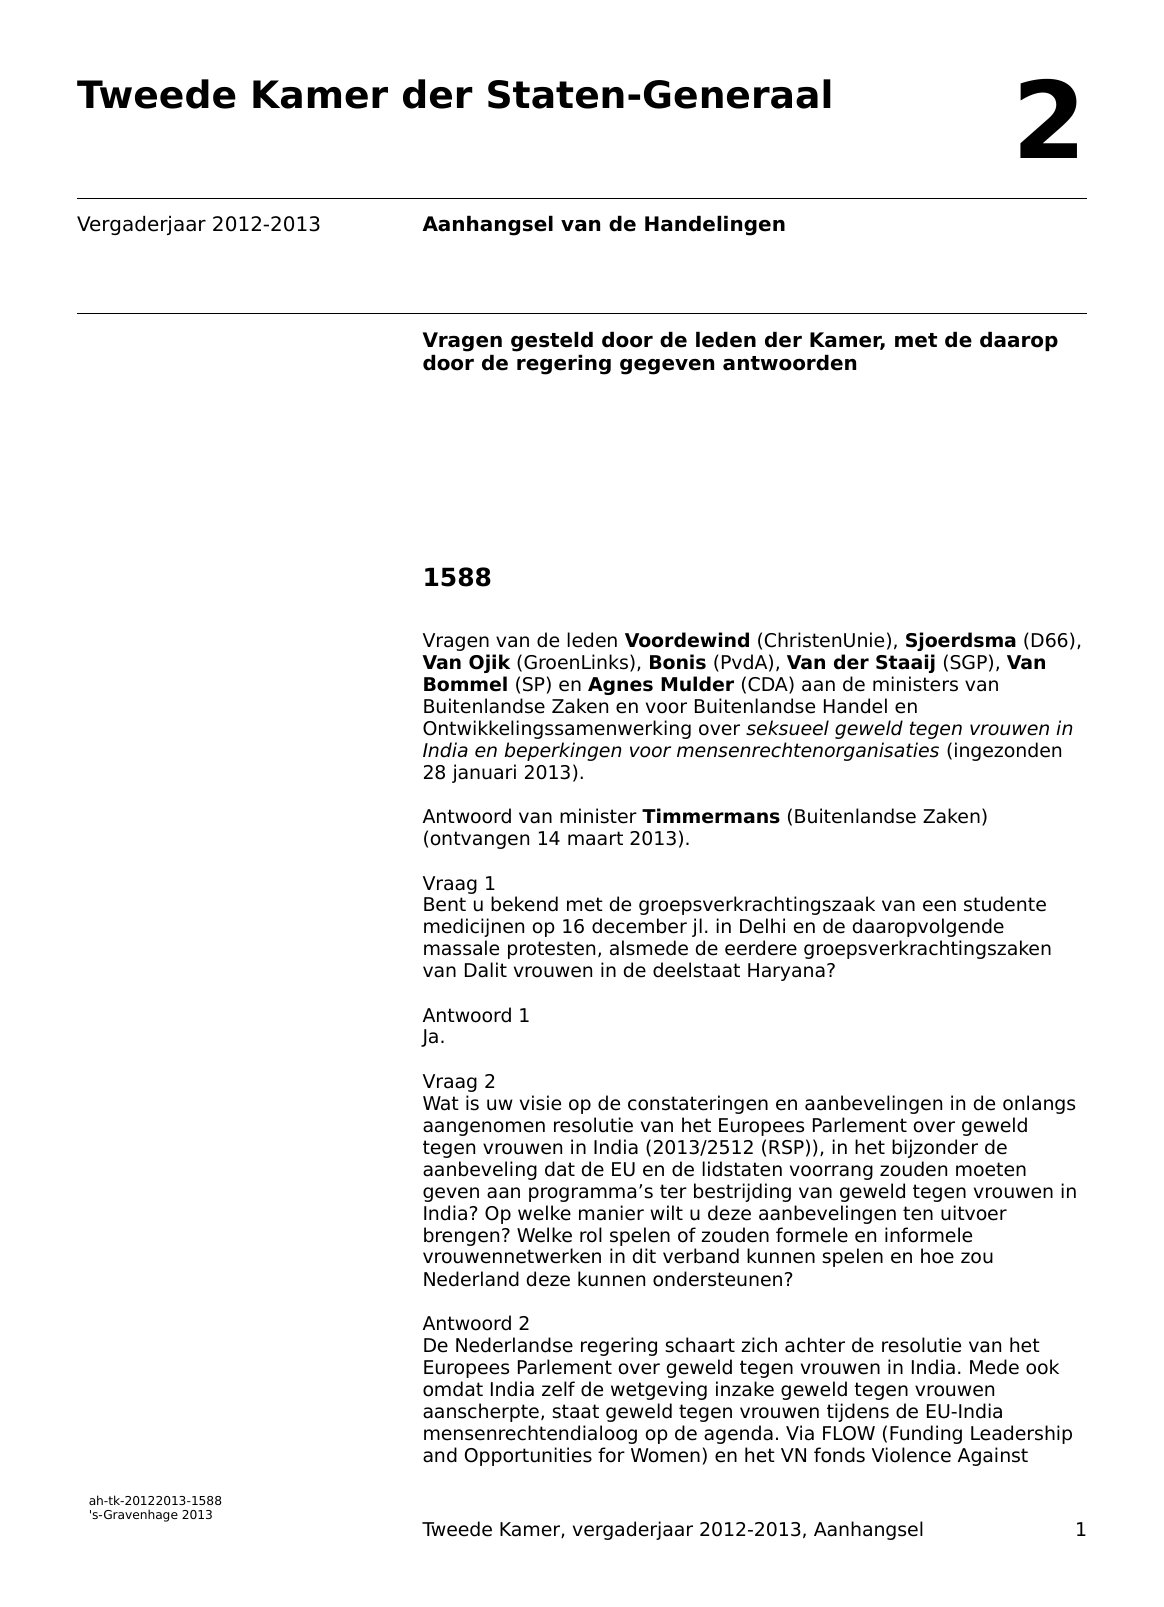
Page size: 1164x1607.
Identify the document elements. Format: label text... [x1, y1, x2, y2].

text Bent u bekend met de groepsverkrachtingszaak van een studente medicijnen op 16 december jl. in Delhi en de daaropvolgende massale protesten, alsmede de eerdere groepsverkrachtingszaken van Dalit vrouwen in de deelstaat Haryana? [422, 894, 1087, 982]
text 's-Gravenhage 2013 [88, 1508, 323, 1522]
text Vragen van de leden Voordewind (ChristenUnie), Sjoerdsma (D66), Van Ojik (GroenLinks), Bonis (PvdA), Van der Staaij (SGP), Van Bommel (SP) en Agnes Mulder (CDA) aan de ministers van Buitenlandse Zaken en voor Buitenlandse Handel en Ontwikkelingssamenwerking over seksueel geweld tegen vrouwen in India en beperkingen voor mensenrechtenorganisaties (ingezonden 28 januari 2013). [422, 630, 1087, 784]
table_cell [77, 314, 422, 375]
table_cell Aanhangsel van de Handelingen [422, 199, 1087, 313]
text ah-tk-20122013-1588 [88, 1494, 323, 1508]
text Antwoord van minister Timmermans (Buitenlandse Zaken) (ontvangen 14 maart 2013). [422, 806, 1087, 850]
table_header Tweede Kamer der Staten-Generaal [77, 59, 886, 198]
table_header 2 [886, 59, 1087, 198]
text De Nederlandse regering schaart zich achter de resolutie van het Europees Parlement over geweld tegen vrouwen in India. Mede ook omdat India zelf de wetgeving inzake geweld tegen vrouwen aanscherpte, staat geweld tegen vrouwen tijdens de EU-India mensenrechtendialoog op de agenda. Via FLOW (Funding Leadership and Opportunities for Women) en het VN fonds Violence Against [422, 1334, 1087, 1466]
text Ja. [422, 1026, 1087, 1048]
text 1588 [422, 563, 1087, 592]
text Vraag 1 [422, 872, 1087, 894]
text Wat is uw visie op de constateringen en aanbevelingen in de onlangs aangenomen resolutie van het Europees Parlement over geweld tegen vrouwen in India (2013/2512 (RSP)), in het bijzonder de aanbeveling dat de EU en de lidstaten voorrang zouden moeten geven aan programma’s ter bestrijding van geweld tegen vrouwen in India? Op welke manier wilt u deze aanbevelingen ten uitvoer brengen? Welke rol spelen of zouden formele en informele vrouwennetwerken in dit verband kunnen spelen en hoe zou Nederland deze kunnen ondersteunen? [422, 1093, 1087, 1290]
table_cell Vergaderjaar 2012-2013 [77, 199, 422, 313]
text Vraag 2 [422, 1071, 1087, 1093]
text Antwoord 1 [422, 1004, 1087, 1026]
text Antwoord 2 [422, 1313, 1087, 1334]
table_cell Vragen gesteld door de leden der Kamer, met de daarop door de regering gegeven antwoorden [422, 314, 1087, 375]
